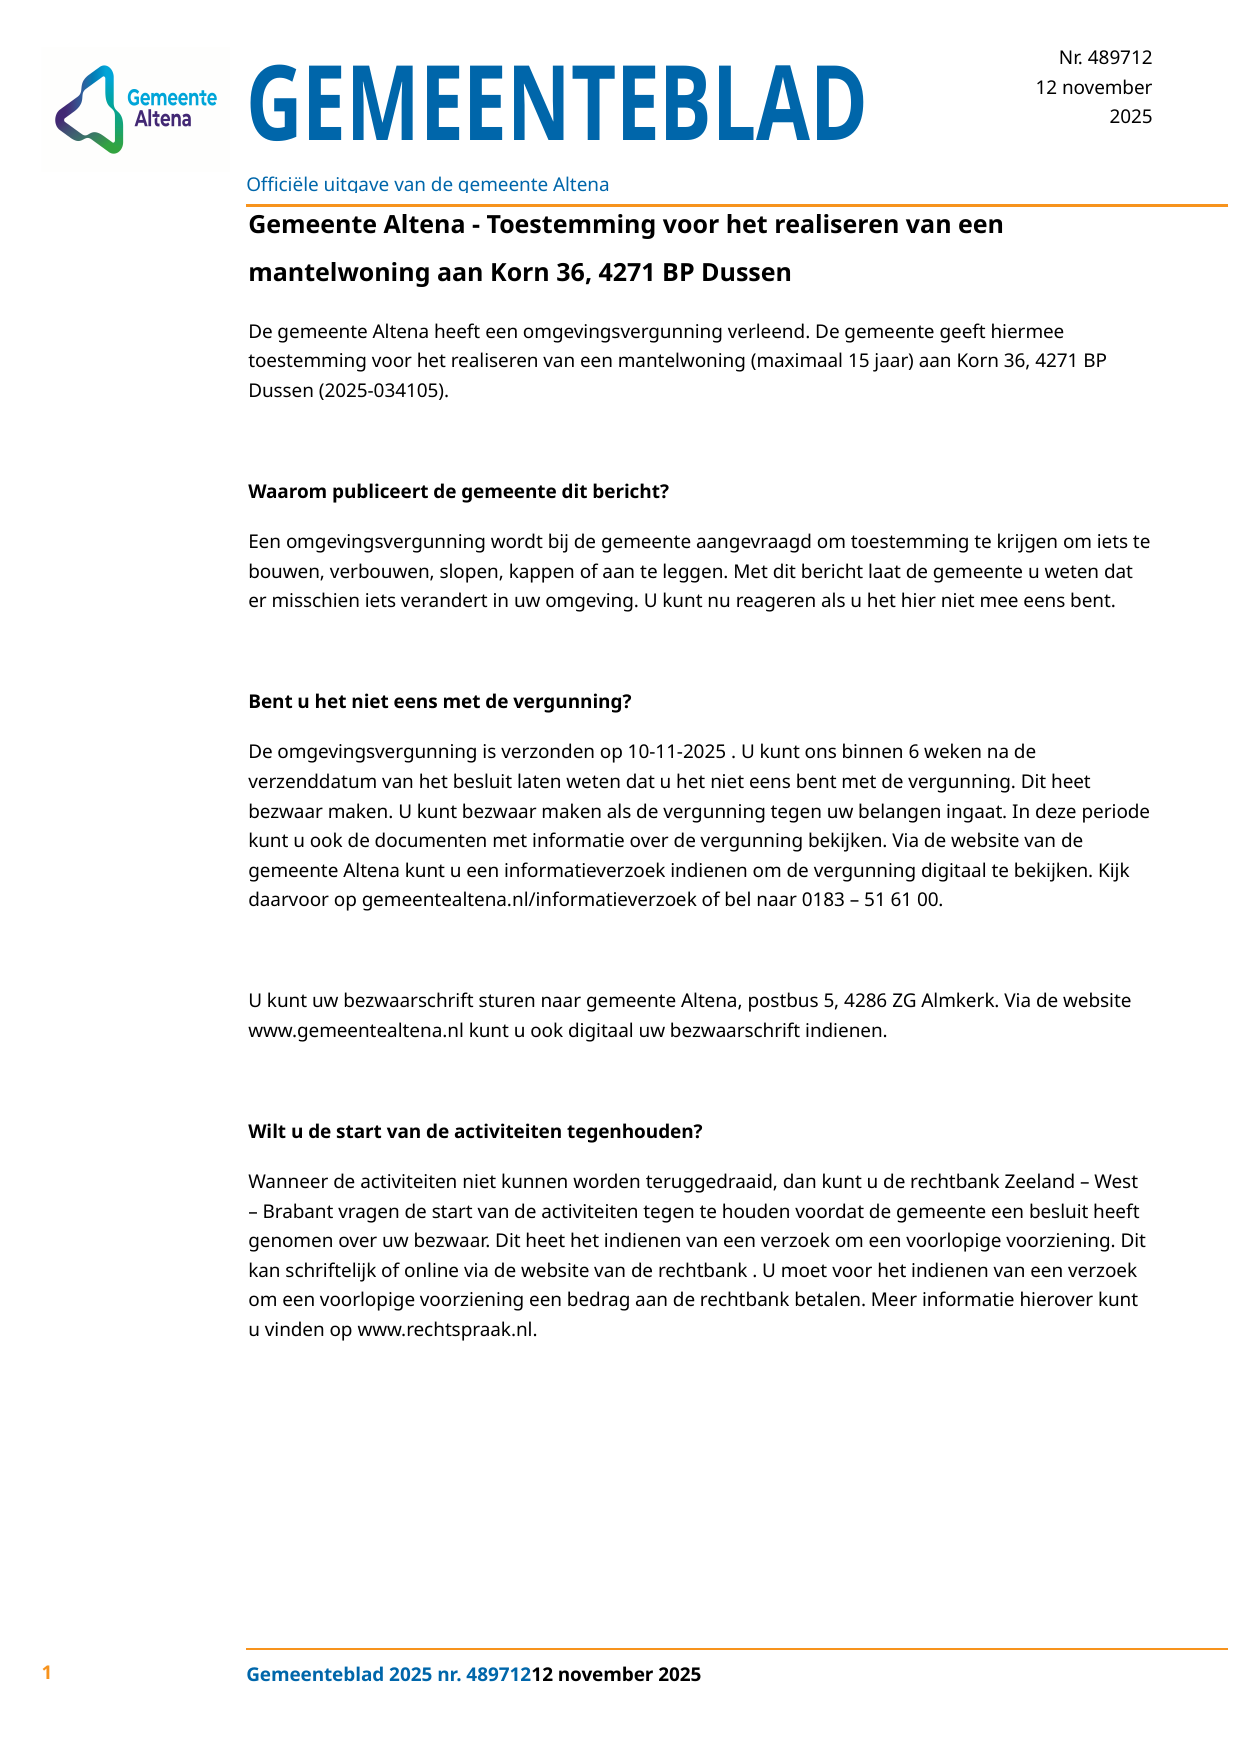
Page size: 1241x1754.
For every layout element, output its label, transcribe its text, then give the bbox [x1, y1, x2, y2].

text Waarom publiceert de gemeente dit bericht? [248, 478, 1152, 504]
text U kunt uw bezwaarschrift sturen naar gemeente Altena, postbus 5, 4286 ZG Almkerk. Via de website www.gemeentealtena.nl kunt u ook digitaal uw bezwaarschrift indienen. [248, 987, 1152, 1043]
text Bent u het niet eens met de vergunning? [248, 688, 1152, 714]
text Gemeente Altena - Toestemming voor het realiseren van een mantelwoning aan Korn 36, 4271 BP Dussen [248, 207, 1152, 288]
text Wilt u de start van de activiteiten tegenhouden? [248, 1118, 1152, 1144]
text Wanneer de activiteiten niet kunnen worden teruggedraaid, dan kunt u de rechtbank Zeeland – West – Brabant vragen de start van de activiteiten tegen te houden voordat de gemeente een besluit heeft genomen over uw bezwaar. Dit heet het indienen van een verzoek om een voorlopige voorziening. Dit kan schriftelijk of online via de website van de rechtbank . U moet voor het indienen van een verzoek om een voorlopige voorziening een bedrag aan de rechtbank betalen. Meer informatie hierover kunt u vinden op www.rechtspraak.nl. [248, 1168, 1152, 1342]
text De gemeente Altena heeft een omgevingsvergunning verleend. De gemeente geeft hiermee toestemming voor het realiseren van een mantelwoning (maximaal 15 jaar) aan Korn 36, 4271 BP Dussen (2025-034105). [248, 318, 1152, 403]
text De omgevingsvergunning is verzonden op 10-11-2025 . U kunt ons binnen 6 weken na de verzenddatum van het besluit laten weten dat u het niet eens bent met de vergunning. Dit heet bezwaar maken. U kunt bezwaar maken als de vergunning tegen uw belangen ingaat. In deze periode kunt u ook de documenten met informatie over de vergunning bekijken. Via de website van de gemeente Altena kunt u een informatieverzoek indienen om de vergunning digitaal te bekijken. Kijk daarvoor op gemeentealtena.nl/informatieverzoek of bel naar 0183 – 51 61 00. [248, 739, 1152, 912]
picture [41, 47, 231, 172]
text Een omgevingsvergunning wordt bij de gemeente aangevraagd om toestemming te krijgen om iets te bouwen, verbouwen, slopen, kappen of aan te leggen. Met dit bericht laat de gemeente u weten dat er misschien iets verandert in uw omgeving. U kunt nu reageren als u het hier niet mee eens bent. [248, 528, 1152, 613]
